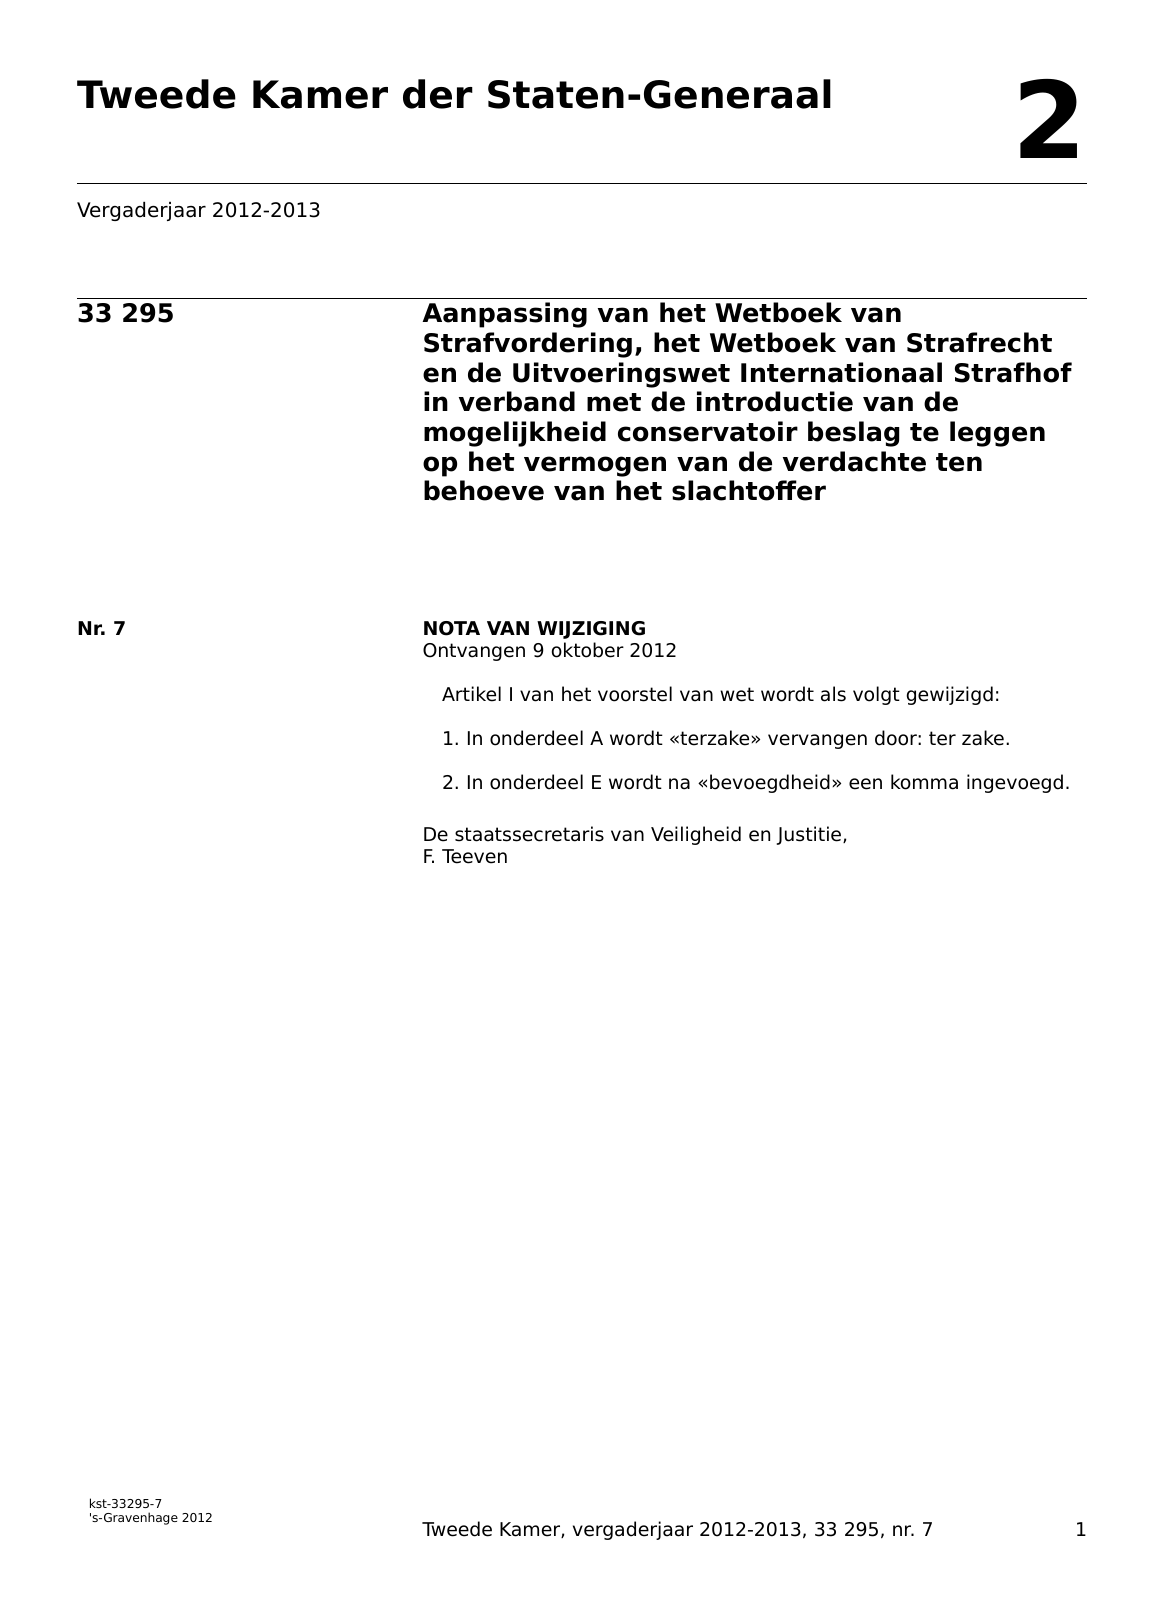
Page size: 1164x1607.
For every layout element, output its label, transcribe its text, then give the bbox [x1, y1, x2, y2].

table_header Tweede Kamer der Staten-Generaal [77, 59, 886, 183]
text 's-Gravenhage 2012 [88, 1511, 323, 1525]
subtitle 33 295 Aanpassing van het Wetboek van Strafvordering, het Wetboek van Strafrecht en de Uitvoeringswet Internationaal Strafhof in verband met de introductie van de mogelijkheid conservatoir beslag te leggen op het vermogen van de verdachte ten behoeve van het slachtoffer [77, 299, 1087, 507]
text Ontvangen 9 oktober 2012 [422, 640, 1087, 662]
table_cell Vergaderjaar 2012-2013 [77, 184, 1087, 298]
text De staatssecretaris van Veiligheid en Justitie, F. Teeven [422, 824, 1087, 868]
text Artikel I van het voorstel van wet wordt als volgt gewijzigd: [422, 684, 1087, 706]
table_header 2 [886, 59, 1087, 183]
text kst-33295-7 [88, 1497, 323, 1511]
text 1. In onderdeel A wordt «terzake» vervangen door: ter zake. [422, 728, 1087, 750]
subtitle Nr. 7 NOTA VAN WIJZIGING [77, 618, 1087, 640]
text 2. In onderdeel E wordt na «bevoegdheid» een komma ingevoegd. [422, 772, 1087, 794]
